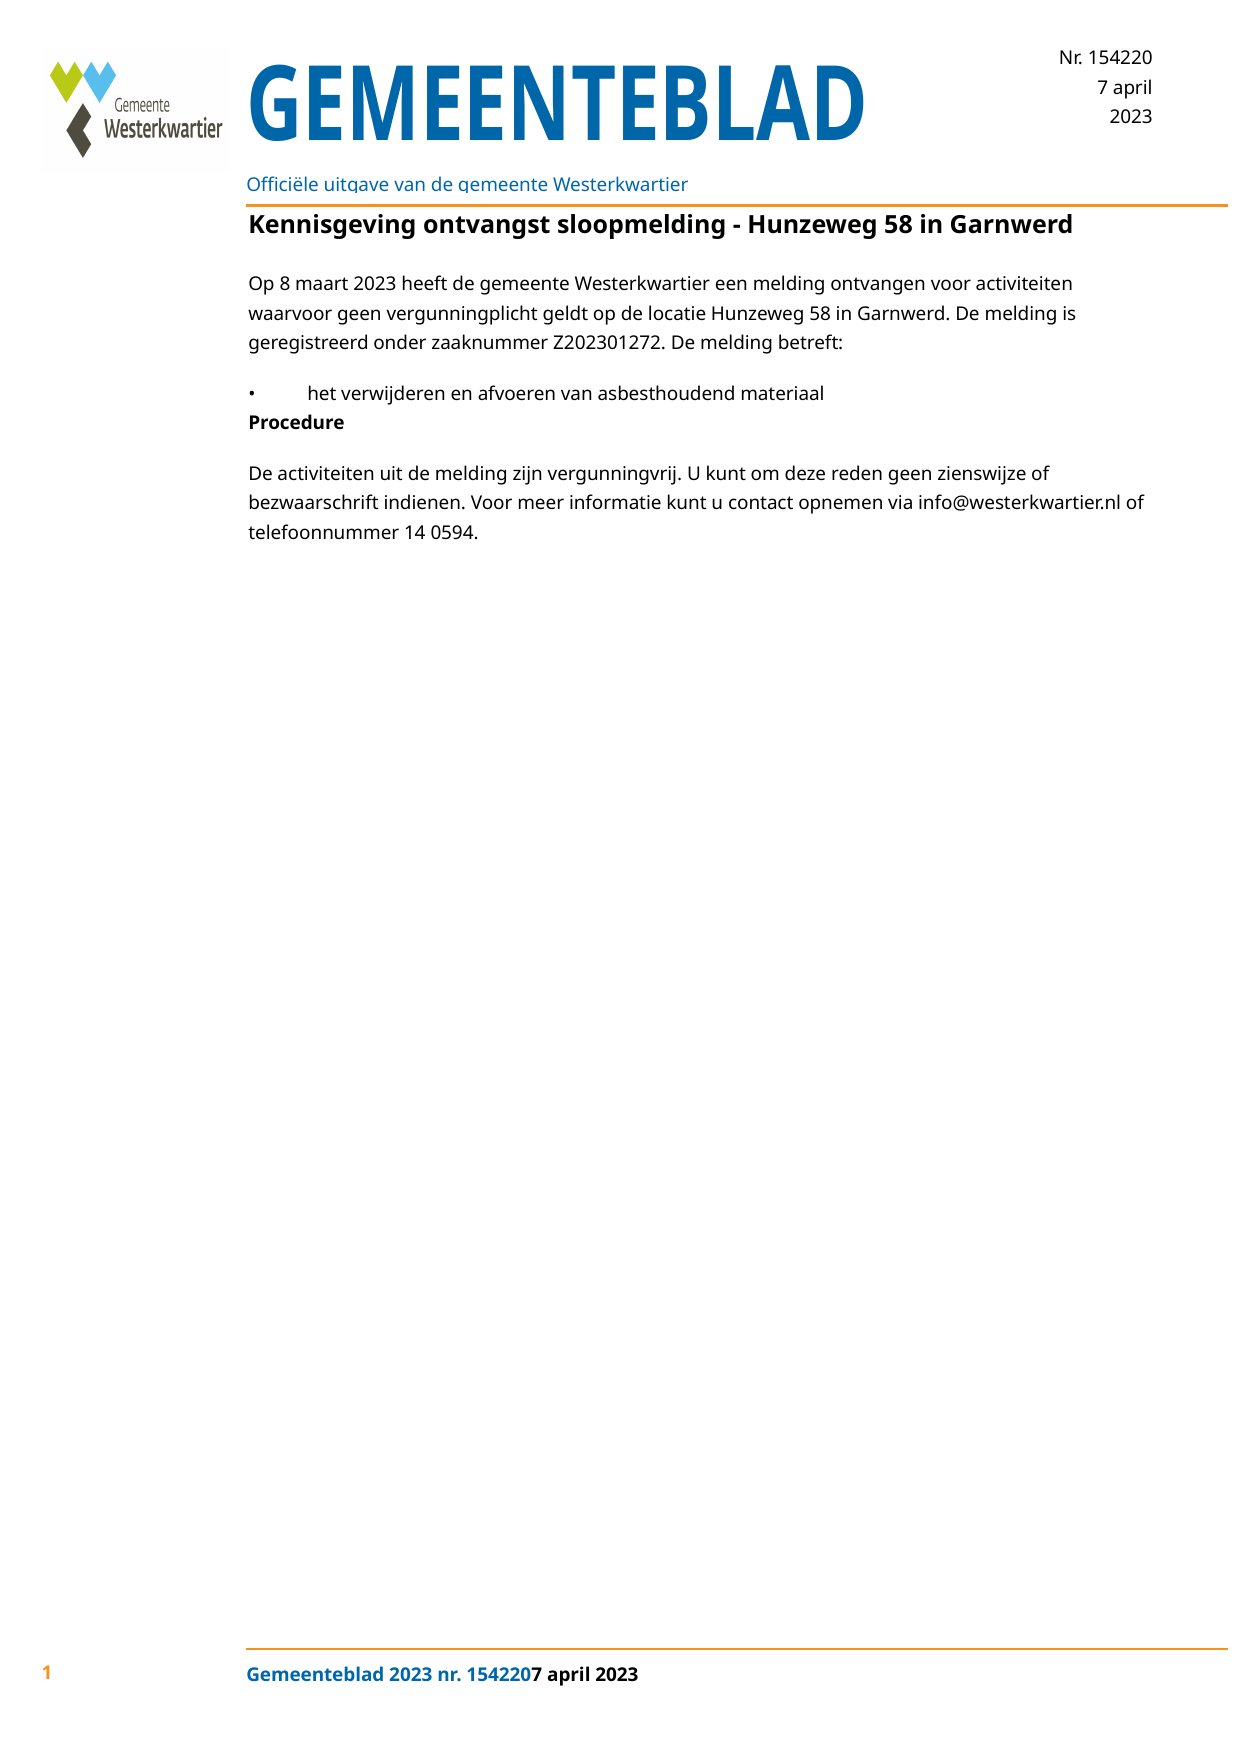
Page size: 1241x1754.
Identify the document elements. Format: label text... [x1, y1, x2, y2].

text De activiteiten uit de melding zijn vergunningvrij. U kunt om deze reden geen zienswijze of bezwaarschrift indienen. Voor meer informatie kunt u contact opnemen via info@westerkwartier.nl of telefoonnummer 14 0594. [248, 460, 1152, 545]
list het verwijderen en afvoeren van asbesthoudend materiaal [248, 380, 1152, 406]
text Procedure [248, 409, 1152, 435]
text Op 8 maart 2023 heeft de gemeente Westerkwartier een melding ontvangen voor activiteiten waarvoor geen vergunningplicht geldt op de locatie Hunzeweg 58 in Garnwerd. De melding is geregistreerd onder zaaknummer Z202301272. De melding betreft: [248, 270, 1152, 355]
text Kennisgeving ontvangst sloopmelding - Hunzeweg 58 in Garnwerd [248, 207, 1152, 241]
picture [41, 47, 231, 172]
